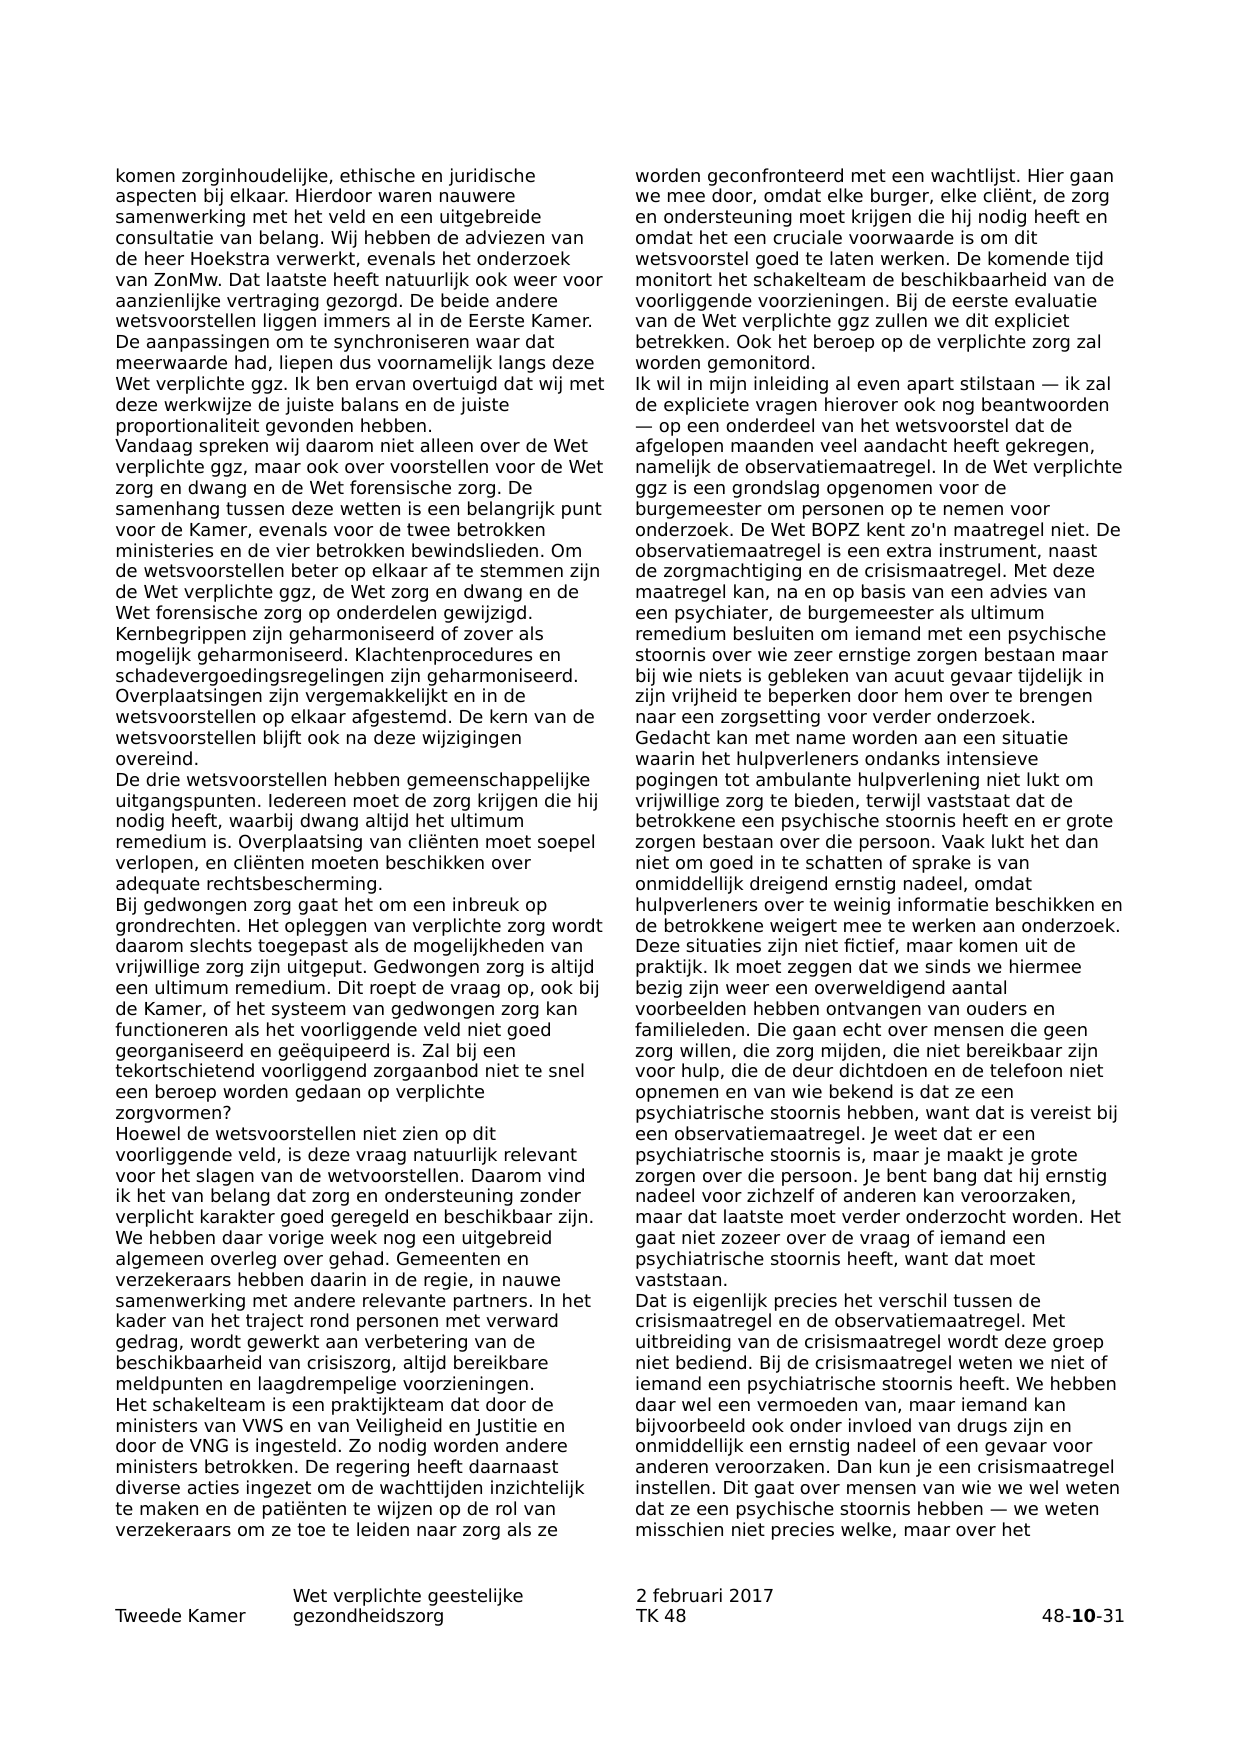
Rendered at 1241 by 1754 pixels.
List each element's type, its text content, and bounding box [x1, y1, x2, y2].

text Ik wil in mijn inleiding al even apart stilstaan — ik zal de expliciete vragen hierover ook nog beantwoorden — op een onderdeel van het wetsvoorstel dat de afgelopen maanden veel aandacht heeft gekregen, namelijk de observatiemaatregel. In de Wet verplichte ggz is een grondslag opgenomen voor de burgemeester om personen op te nemen voor onderzoek. De Wet BOPZ kent zo'n maatregel niet. De observatiemaatregel is een extra instrument, naast de zorgmachtiging en de crisismaatregel. Met deze maatregel kan, na en op basis van een advies van een psychiater, de burgemeester als ultimum remedium besluiten om iemand met een psychische stoornis over wie zeer ernstige zorgen bestaan maar bij wie niets is gebleken van acuut gevaar tijdelijk in zijn vrijheid te beperken door hem over te brengen naar een zorgsetting voor verder onderzoek. [635, 374, 1125, 728]
text Hoewel de wetsvoorstellen niet zien op dit voorliggende veld, is deze vraag natuurlijk relevant voor het slagen van de wetvoorstellen. Daarom vind ik het van belang dat zorg en ondersteuning zonder verplicht karakter goed geregeld en beschikbaar zijn. We hebben daar vorige week nog een uitgebreid algemeen overleg over gehad. Gemeenten en verzekeraars hebben daarin in de regie, in nauwe samenwerking met andere relevante partners. In het kader van het traject rond personen met verward gedrag, wordt gewerkt aan verbetering van de beschikbaarheid van crisiszorg, altijd bereikbare meldpunten en laagdrempelige voorzieningen. [115, 1124, 605, 1394]
text worden geconfronteerd met een wachtlijst. Hier gaan we mee door, omdat elke burger, elke cliënt, de zorg en ondersteuning moet krijgen die hij nodig heeft en omdat het een cruciale voorwaarde is om dit wetsvoorstel goed te laten werken. De komende tijd monitort het schakelteam de beschikbaarheid van de voorliggende voorzieningen. Bij de eerste evaluatie van de Wet verplichte ggz zullen we dit expliciet betrekken. Ook het beroep op de verplichte zorg zal worden gemonitord. [635, 165, 1125, 374]
text komen zorginhoudelijke, ethische en juridische aspecten bij elkaar. Hierdoor waren nauwere samenwerking met het veld en een uitgebreide consultatie van belang. Wij hebben de adviezen van de heer Hoekstra verwerkt, evenals het onderzoek van ZonMw. Dat laatste heeft natuurlijk ook weer voor aanzienlijke vertraging gezorgd. De beide andere wetsvoorstellen liggen immers al in de Eerste Kamer. De aanpassingen om te synchroniseren waar dat meerwaarde had, liepen dus voornamelijk langs deze Wet verplichte ggz. Ik ben ervan overtuigd dat wij met deze werkwijze de juiste balans en de juiste proportionaliteit gevonden hebben. [115, 165, 605, 436]
text Dat is eigenlijk precies het verschil tussen de crisismaatregel en de observatiemaatregel. Met uitbreiding van de crisismaatregel wordt deze groep niet bediend. Bij de crisismaatregel weten we niet of iemand een psychiatrische stoornis heeft. We hebben daar wel een vermoeden van, maar iemand kan bijvoorbeeld ook onder invloed van drugs zijn en onmiddellijk een ernstig nadeel of een gevaar voor anderen veroorzaken. Dan kun je een crisismaatregel instellen. Dit gaat over mensen van wie we wel weten dat ze een psychische stoornis hebben — we weten misschien niet precies welke, maar over het [635, 1290, 1125, 1540]
text Bij gedwongen zorg gaat het om een inbreuk op grondrechten. Het opleggen van verplichte zorg wordt daarom slechts toegepast als de mogelijkheden van vrijwillige zorg zijn uitgeput. Gedwongen zorg is altijd een ultimum remedium. Dit roept de vraag op, ook bij de Kamer, of het systeem van gedwongen zorg kan functioneren als het voorliggende veld niet goed georganiseerd en geëquipeerd is. Zal bij een tekortschietend voorliggend zorgaanbod niet te snel een beroep worden gedaan op verplichte zorgvormen? [115, 894, 605, 1124]
text Het schakelteam is een praktijkteam dat door de ministers van VWS en van Veiligheid en Justitie en door de VNG is ingesteld. Zo nodig worden andere ministers betrokken. De regering heeft daarnaast diverse acties ingezet om de wachttijden inzichtelijk te maken en de patiënten te wijzen op de rol van verzekeraars om ze toe te leiden naar zorg als ze [115, 1394, 605, 1540]
text Gedacht kan met name worden aan een situatie waarin het hulpverleners ondanks intensieve pogingen tot ambulante hulpverlening niet lukt om vrijwillige zorg te bieden, terwijl vaststaat dat de betrokkene een psychische stoornis heeft en er grote zorgen bestaan over die persoon. Vaak lukt het dan niet om goed in te schatten of sprake is van onmiddellijk dreigend ernstig nadeel, omdat hulpverleners over te weinig informatie beschikken en de betrokkene weigert mee te werken aan onderzoek. Deze situaties zijn niet fictief, maar komen uit de praktijk. Ik moet zeggen dat we sinds we hiermee bezig zijn weer een overweldigend aantal voorbeelden hebben ontvangen van ouders en familieleden. Die gaan echt over mensen die geen zorg willen, die zorg mijden, die niet bereikbaar zijn voor hulp, die de deur dichtdoen en de telefoon niet opnemen en van wie bekend is dat ze een psychiatrische stoornis hebben, want dat is vereist bij een observatiemaatregel. Je weet dat er een psychiatrische stoornis is, maar je maakt je grote zorgen over die persoon. Je bent bang dat hij ernstig nadeel voor zichzelf of anderen kan veroorzaken, maar dat laatste moet verder onderzocht worden. Het gaat niet zozeer over de vraag of iemand een psychiatrische stoornis heeft, want dat moet vaststaan. [635, 728, 1125, 1290]
text Vandaag spreken wij daarom niet alleen over de Wet verplichte ggz, maar ook over voorstellen voor de Wet zorg en dwang en de Wet forensische zorg. De samenhang tussen deze wetten is een belangrijk punt voor de Kamer, evenals voor de twee betrokken ministeries en de vier betrokken bewindslieden. Om de wetsvoorstellen beter op elkaar af te stemmen zijn de Wet verplichte ggz, de Wet zorg en dwang en de Wet forensische zorg op onderdelen gewijzigd. Kernbegrippen zijn geharmoniseerd of zover als mogelijk geharmoniseerd. Klachtenprocedures en schadevergoedingsregelingen zijn geharmoniseerd. Overplaatsingen zijn vergemakkelijkt en in de wetsvoorstellen op elkaar afgestemd. De kern van de wetsvoorstellen blijft ook na deze wijzigingen overeind. [115, 436, 605, 769]
text De drie wetsvoorstellen hebben gemeenschappelijke uitgangspunten. Iedereen moet de zorg krijgen die hij nodig heeft, waarbij dwang altijd het ultimum remedium is. Overplaatsing van cliënten moet soepel verlopen, en cliënten moeten beschikken over adequate rechtsbescherming. [115, 769, 605, 894]
